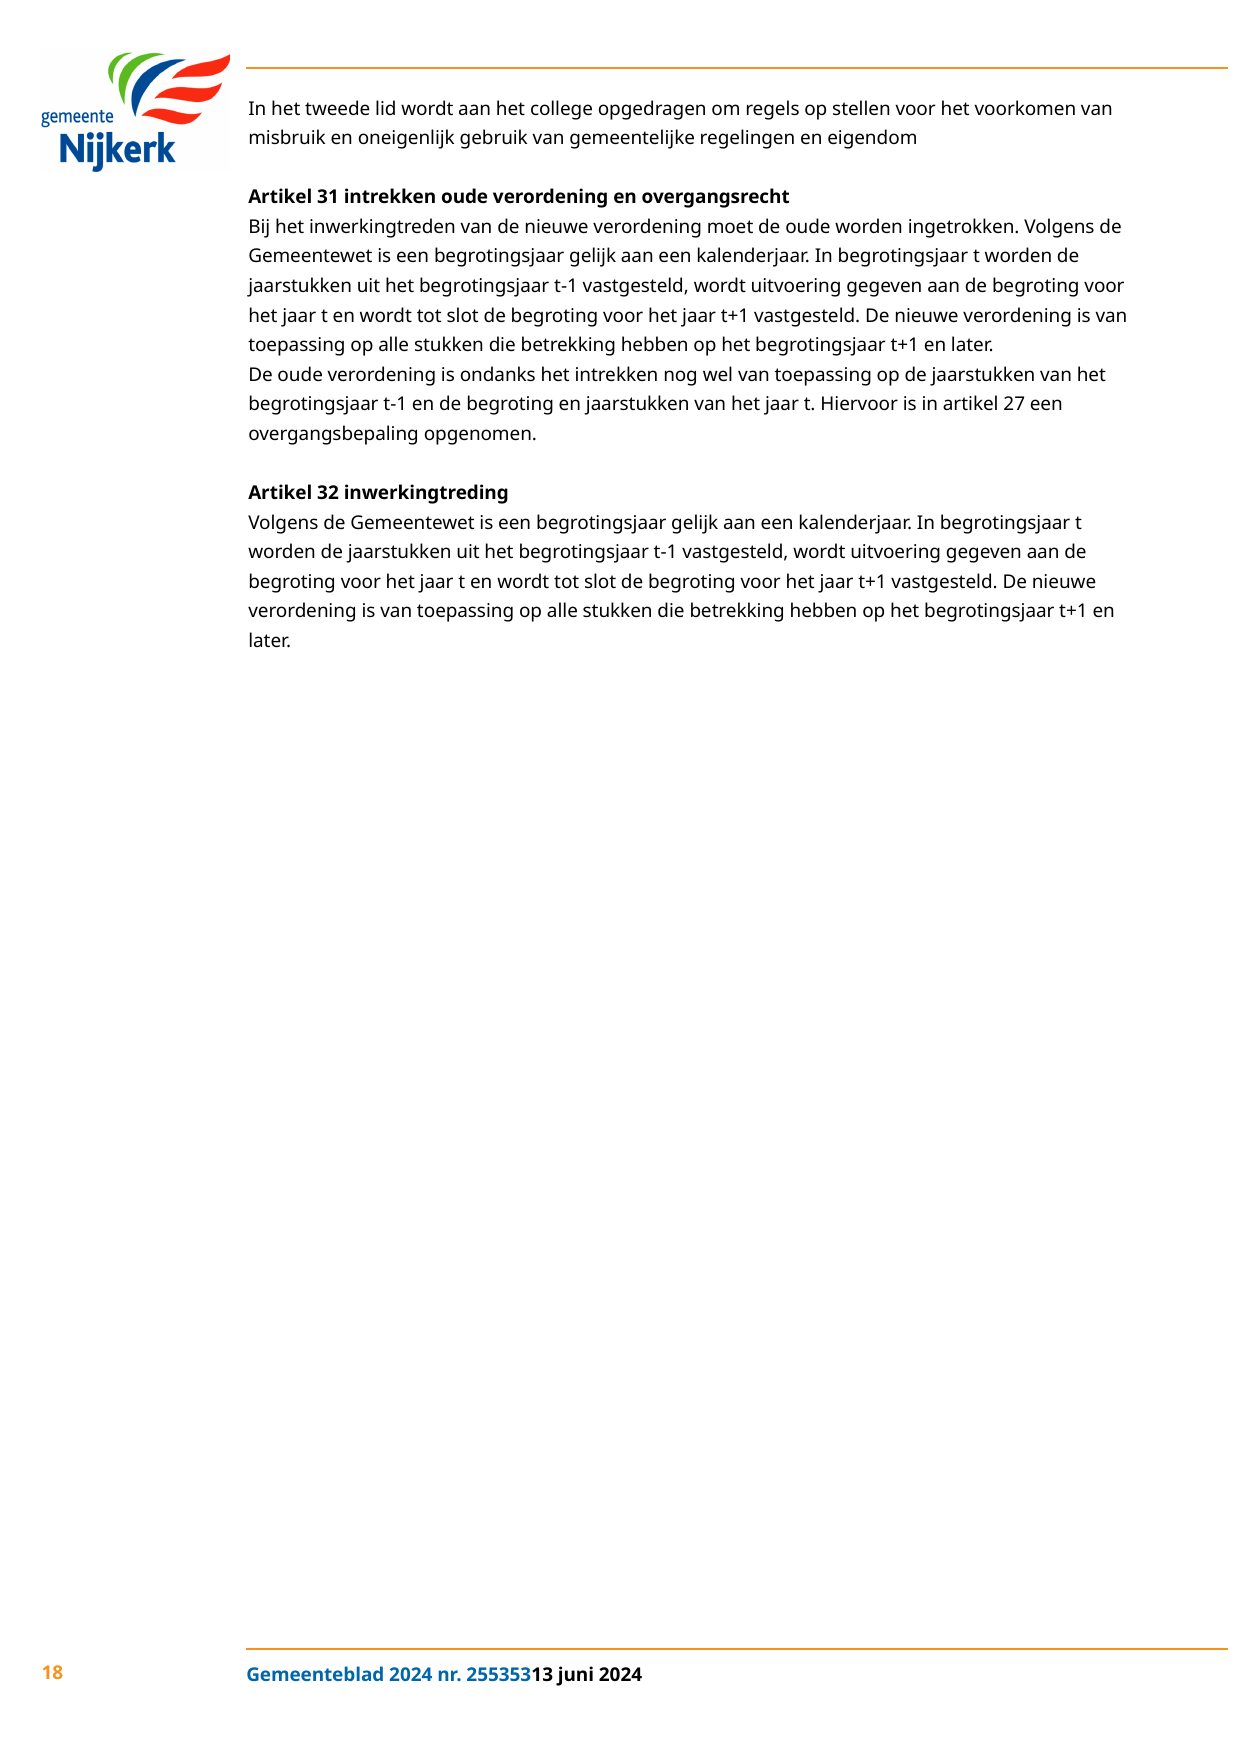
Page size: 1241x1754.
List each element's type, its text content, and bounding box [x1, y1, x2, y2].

text Volgens de Gemeentewet is een begrotingsjaar gelijk aan een kalenderjaar. In begrotingsjaar t worden de jaarstukken uit het begrotingsjaar t-1 vastgesteld, wordt uitvoering gegeven aan de begroting voor het jaar t en wordt tot slot de begroting voor het jaar t+1 vastgesteld. De nieuwe verordening is van toepassing op alle stukken die betrekking hebben op het begrotingsjaar t+1 en later. [248, 509, 1152, 653]
text In het tweede lid wordt aan het college opgedragen om regels op stellen voor het voorkomen van misbruik en oneigenlijk gebruik van gemeentelijke regelingen en eigendom [248, 95, 1152, 150]
text De oude verordening is ondanks het intrekken nog wel van toepassing op de jaarstukken van het begrotingsjaar t-1 en de begroting en jaarstukken van het jaar t. Hiervoor is in artikel 27 een overgangsbepaling opgenomen. [248, 361, 1152, 446]
text Bij het inwerkingtreden van de nieuwe verordening moet de oude worden ingetrokken. Volgens de Gemeentewet is een begrotingsjaar gelijk aan een kalenderjaar. In begrotingsjaar t worden de jaarstukken uit het begrotingsjaar t-1 vastgesteld, wordt uitvoering gegeven aan de begroting voor het jaar t en wordt tot slot de begroting voor het jaar t+1 vastgesteld. De nieuwe verordening is van toepassing op alle stukken die betrekking hebben op het begrotingsjaar t+1 en later. [248, 213, 1152, 357]
text Artikel 32 inwerkingtreding [248, 479, 1152, 505]
text Artikel 31 intrekken oude verordening en overgangsrecht [248, 183, 1152, 209]
picture [41, 47, 231, 172]
